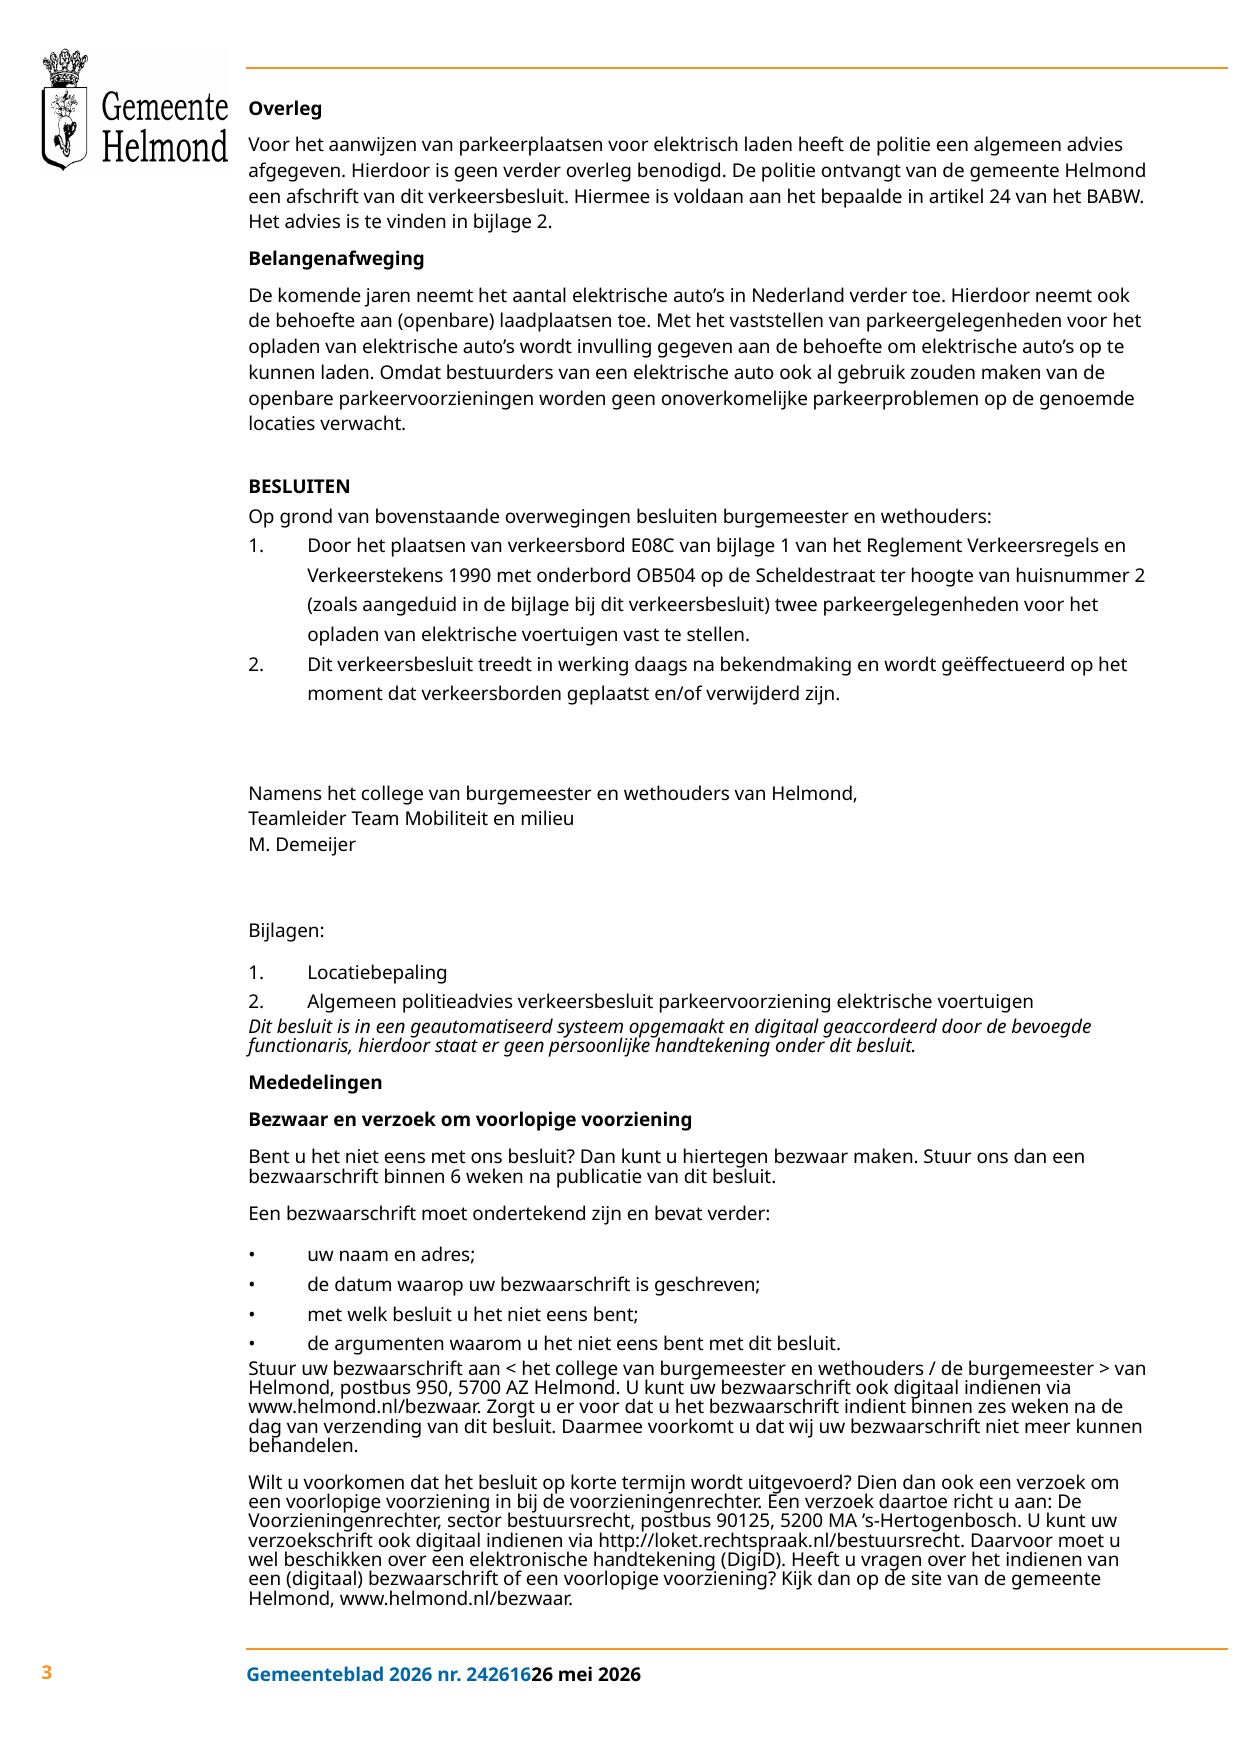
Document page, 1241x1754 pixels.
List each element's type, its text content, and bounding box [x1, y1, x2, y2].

text Belangenafweging [248, 245, 1152, 271]
list Door het plaatsen van verkeersbord E08C van bijlage 1 van het Reglement Verkeersregels en Verkeerstekens 1990 met onderbord OB504 op de Scheldestraat ter hoogte van huisnummer 2 (zoals aangeduid in de bijlage bij dit verkeersbesluit) twee parkeergelegenheden voor het opladen van elektrische voertuigen vast te stellen. [248, 532, 1152, 647]
text De komende jaren neemt het aantal elektrische auto’s in Nederland verder toe. Hierdoor neemt ook de behoefte aan (openbare) laadplaatsen toe. Met het vaststellen van parkeergelegenheden voor het opladen van elektrische auto’s wordt invulling gegeven aan de behoefte om elektrische auto’s op te kunnen laden. Omdat bestuurders van een elektrische auto ook al gebruik zouden maken van de openbare parkeervoorzieningen worden geen onoverkomelijke parkeerproblemen op de genoemde locaties verwacht. [248, 282, 1152, 436]
list Locatiebepaling [248, 959, 1152, 985]
text Mededelingen [248, 1074, 1152, 1094]
text Bijlagen: [248, 922, 1152, 941]
picture [41, 47, 231, 172]
text Overleg [248, 95, 1152, 121]
list uw naam en adres; [248, 1242, 1152, 1267]
list de datum waarop uw bezwaarschrift is geschreven; [248, 1271, 1152, 1297]
text BESLUITEN [248, 473, 1152, 499]
text Voor het aanwijzen van parkeerplaatsen voor elektrisch laden heeft de politie een algemeen advies afgegeven. Hierdoor is geen verder overleg benodigd. De politie ontvangt van de gemeente Helmond een afschrift van dit verkeersbesluit. Hiermee is voldaan aan het bepaalde in artikel 24 van het BABW. Het advies is te vinden in bijlage 2. [248, 131, 1152, 234]
text Bezwaar en verzoek om voorlopige voorziening [248, 1111, 1152, 1131]
text Dit besluit is in een geautomatiseerd systeem opgemaakt en digitaal geaccordeerd door de bevoegde functionaris, hierdoor staat er geen persoonlijke handtekening onder dit besluit. [248, 1018, 1152, 1057]
list de argumenten waarom u het niet eens bent met dit besluit. [248, 1330, 1152, 1356]
text Stuur uw bezwaarschrift aan < het college van burgemeester en wethouders / de burgemeester > van Helmond, postbus 950, 5700 AZ Helmond. U kunt uw bezwaarschrift ook digitaal indienen via www.helmond.nl/bezwaar. Zorgt u er voor dat u het bezwaarschrift indient binnen zes weken na de dag van verzending van dit besluit. Daarmee voorkomt u dat wij uw bezwaarschrift niet meer kunnen behandelen. [248, 1360, 1152, 1456]
list met welk besluit u het niet eens bent; [248, 1301, 1152, 1326]
text Bent u het niet eens met ons besluit? Dan kunt u hiertegen bezwaar maken. Stuur ons dan een bezwaarschrift binnen 6 weken na publicatie van dit besluit. [248, 1148, 1152, 1187]
list Algemeen politieadvies verkeersbesluit parkeervoorziening elektrische voertuigen [248, 988, 1152, 1014]
text Op grond van bovenstaande overwegingen besluiten burgemeester en wethouders: [248, 503, 1152, 529]
text Wilt u voorkomen dat het besluit op korte termijn wordt uitgevoerd? Dien dan ook een verzoek om een voorlopige voorziening in bij de voorzieningenrechter. Een verzoek daartoe richt u aan: De Voorzieningenrechter, sector bestuursrecht, postbus 90125, 5200 MA ’s-Hertogenbosch. U kunt uw verzoekschrift ook digitaal indienen via http://loket.rechtspraak.nl/bestuursrecht. Daarvoor moet u wel beschikken over een elektronische handtekening (DigiD). Heeft u vragen over het indienen van een (digitaal) bezwaarschrift of een voorlopige voorziening? Kijk dan op de site van de gemeente Helmond, www.helmond.nl/bezwaar. [248, 1474, 1152, 1609]
text Teamleider Team Mobiliteit en milieu [248, 805, 1152, 831]
text Een bezwaarschrift moet ondertekend zijn en bevat verder: [248, 1204, 1152, 1224]
list Dit verkeersbesluit treedt in werking daags na bekendmaking en wordt geëffectueerd op het moment dat verkeersborden geplaatst en/of verwijderd zijn. [248, 651, 1152, 706]
text M. Demeijer [248, 831, 1152, 857]
text Namens het college van burgemeester en wethouders van Helmond, [248, 780, 1152, 805]
